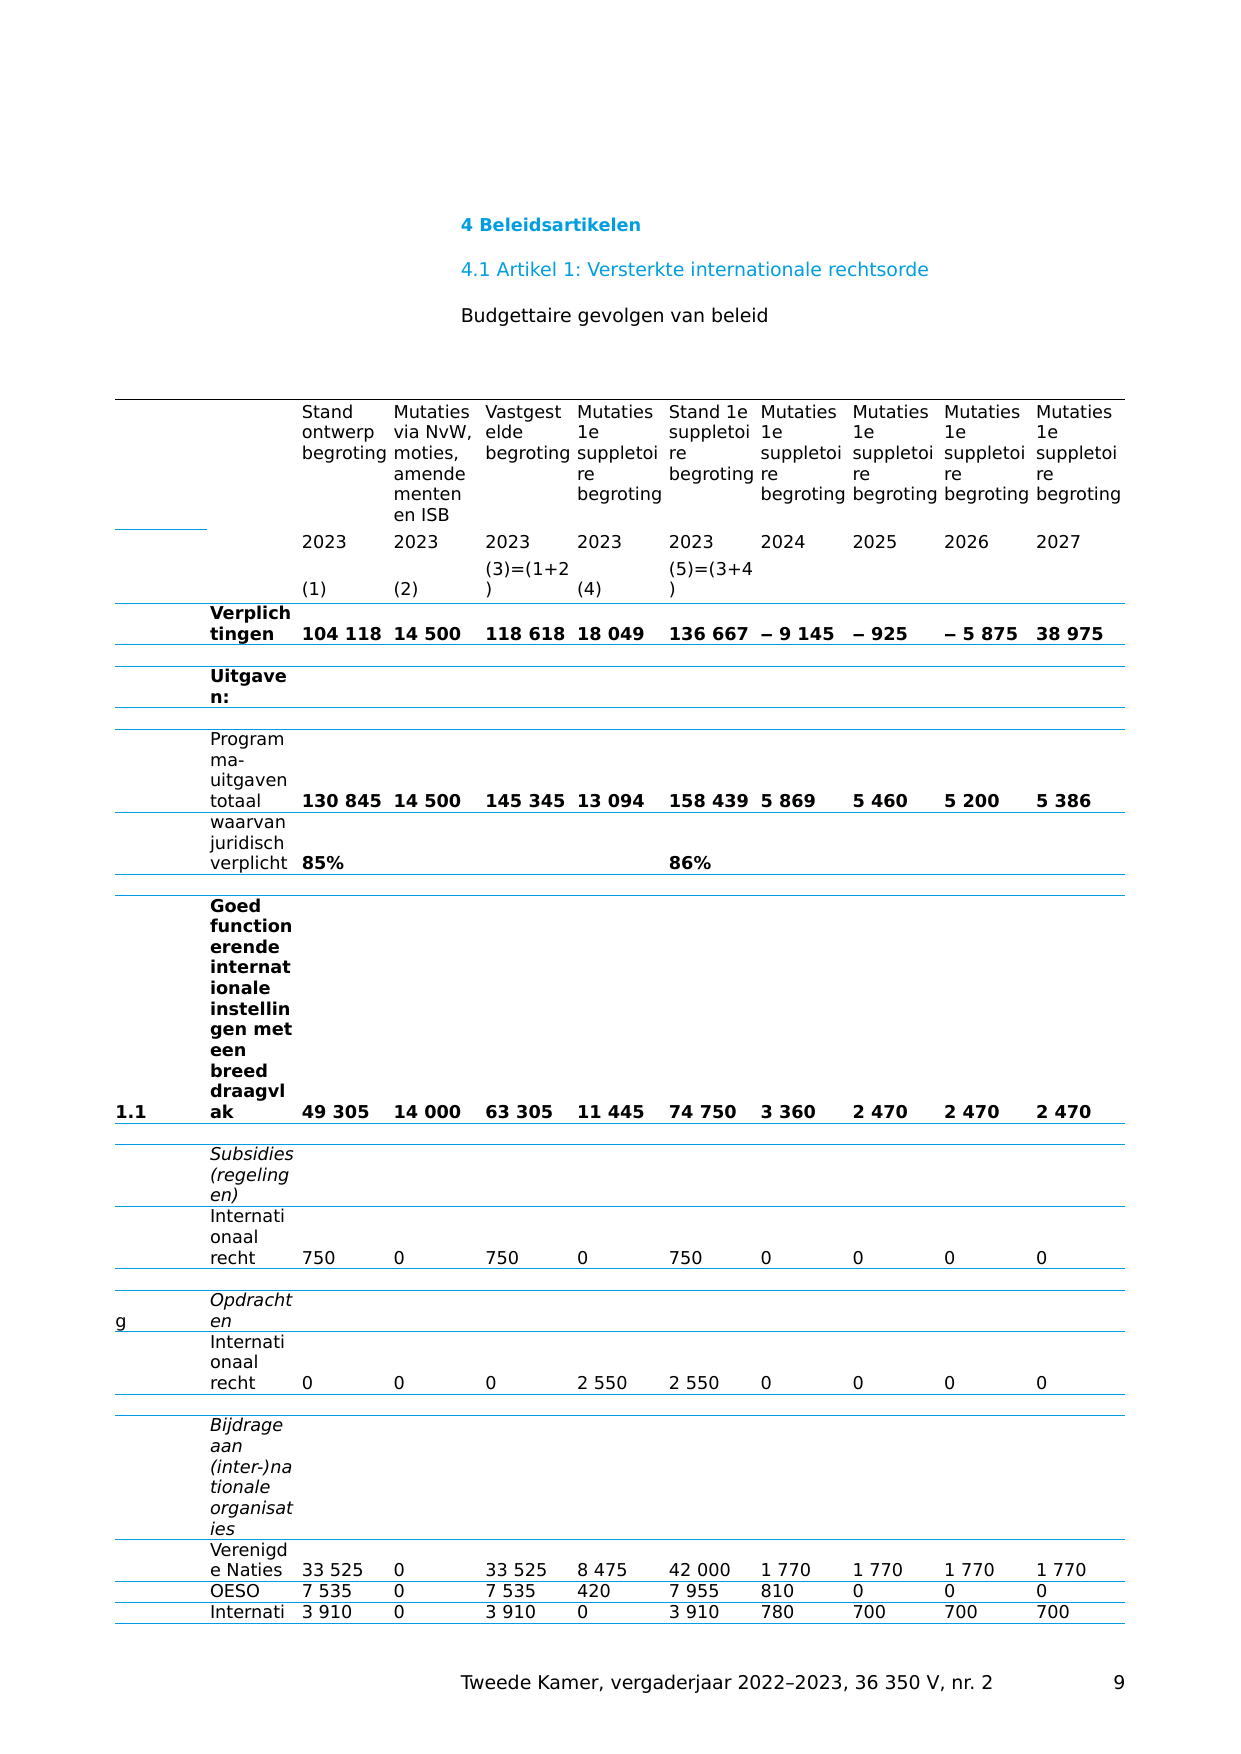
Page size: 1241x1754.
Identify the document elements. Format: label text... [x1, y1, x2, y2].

table_header Tabel 9 Budgettaire gevolgen van beleid artikel 1 Versterkte internationale rechtsorde (Eerste suppletoire begroting) (bedragen x € 1.000) [115, 351, 1125, 398]
table_cell [574, 1145, 666, 1206]
table_cell [482, 645, 574, 666]
table_cell Opdrachten [207, 1291, 299, 1331]
table_cell [758, 1145, 849, 1206]
table_cell [482, 1416, 574, 1539]
table_cell [849, 1269, 941, 1289]
table_cell [115, 1207, 207, 1268]
table_cell [1033, 1291, 1125, 1331]
table_cell [1033, 1124, 1125, 1143]
table_cell [390, 1395, 482, 1415]
table_cell [390, 1269, 482, 1289]
table_cell [849, 1291, 941, 1331]
table_cell 14 500 [390, 730, 482, 811]
table_cell [207, 708, 299, 728]
table_cell [849, 1145, 941, 1206]
table_cell [758, 875, 849, 895]
table_cell Programma-uitgaven totaal [207, 730, 299, 811]
table_cell [299, 875, 390, 895]
table_cell [115, 1603, 207, 1623]
table_cell [299, 667, 390, 707]
table_cell 136 667 [666, 604, 757, 644]
table_cell [666, 708, 757, 728]
table_cell (1) [299, 556, 390, 603]
table_cell 780 [758, 1603, 849, 1623]
table_cell 0 [941, 1332, 1033, 1394]
table_cell [941, 1145, 1033, 1206]
table_cell [482, 1124, 574, 1143]
table_cell [758, 1269, 849, 1289]
table_cell 0 [390, 1207, 482, 1268]
table_cell Internationaal recht [207, 1207, 299, 1268]
table_cell 7 535 [299, 1582, 390, 1602]
table_cell 42 000 [666, 1540, 757, 1581]
table_cell [115, 875, 207, 895]
table_cell [115, 529, 299, 556]
table_cell 8 475 [574, 1540, 666, 1581]
table_cell 810 [758, 1582, 849, 1602]
title 4 Beleidsartikelen [461, 213, 1125, 236]
table_cell [849, 667, 941, 707]
table_cell 2024 [758, 529, 849, 556]
table_cell 1 770 [1033, 1540, 1125, 1581]
table_cell [1033, 1145, 1125, 1206]
table_cell OESO [207, 1582, 299, 1602]
table_cell [758, 556, 849, 603]
table_cell [1033, 813, 1125, 874]
table_cell 700 [1033, 1603, 1125, 1623]
table_cell [666, 1416, 757, 1539]
table_cell [1033, 708, 1125, 728]
table_cell 3 360 [758, 896, 849, 1122]
table_cell Mutaties 1e suppletoire begroting [941, 400, 1033, 528]
table_cell [482, 1395, 574, 1415]
table_cell [941, 875, 1033, 895]
table_cell Mutaties via NvW, moties, amendementen en ISB [390, 400, 482, 528]
table_cell [574, 1395, 666, 1415]
table_cell [299, 708, 390, 728]
table_cell 7 955 [666, 1582, 757, 1602]
table_cell [666, 1395, 757, 1415]
table_cell 145 345 [482, 730, 574, 811]
table_cell 0 [941, 1582, 1033, 1602]
table_cell [299, 1269, 390, 1289]
table_cell [666, 875, 757, 895]
table_cell [666, 1124, 757, 1143]
table_cell [115, 813, 207, 874]
table_cell [115, 730, 207, 811]
table_cell 2023 [482, 529, 574, 556]
table_cell 2023 [390, 529, 482, 556]
title Budgettaire gevolgen van beleid [461, 305, 1125, 327]
table_cell [207, 400, 299, 528]
table_cell [849, 875, 941, 895]
table_cell 0 [849, 1332, 941, 1394]
table_cell 2023 [666, 529, 757, 556]
table_cell [758, 645, 849, 666]
table_cell 86% [666, 813, 757, 874]
table_cell [849, 556, 941, 603]
table_cell [390, 875, 482, 895]
table_cell [941, 1269, 1033, 1289]
table_cell 700 [941, 1603, 1033, 1623]
table_cell [758, 667, 849, 707]
table_cell 0 [849, 1207, 941, 1268]
table_cell [574, 1269, 666, 1289]
table_cell Uitgaven: [207, 667, 299, 707]
table_cell 104 118 [299, 604, 390, 644]
table_cell [482, 1145, 574, 1206]
table_cell 0 [1033, 1207, 1125, 1268]
table_cell [758, 1291, 849, 1331]
table_cell 14 000 [390, 896, 482, 1122]
table_cell 0 [758, 1332, 849, 1394]
table_cell [390, 1416, 482, 1539]
table_cell [115, 1540, 207, 1581]
table_cell 130 845 [299, 730, 390, 811]
table_cell Mutaties 1e suppletoire begroting [758, 400, 849, 528]
table_cell Stand ontwerp begroting [299, 400, 390, 528]
table_cell [299, 1291, 390, 1331]
table_cell 5 460 [849, 730, 941, 811]
table_cell [115, 667, 207, 707]
table_cell Mutaties 1e suppletoire begroting [849, 400, 941, 528]
table_cell ‒ 5 875 [941, 604, 1033, 644]
table_cell Verplichtingen [207, 604, 299, 644]
table_cell waarvan juridisch verplicht [207, 813, 299, 874]
table_cell Mutaties 1e suppletoire begroting [1033, 400, 1125, 528]
table_cell [849, 645, 941, 666]
table_cell [299, 1416, 390, 1539]
table_cell [390, 667, 482, 707]
table_cell [115, 400, 207, 528]
table_cell [849, 1416, 941, 1539]
table_cell 0 [390, 1540, 482, 1581]
table_cell 85% [299, 813, 390, 874]
table_cell [482, 875, 574, 895]
table_cell 5 200 [941, 730, 1033, 811]
table_cell 7 535 [482, 1582, 574, 1602]
table_cell 2027 [1033, 529, 1125, 556]
table_cell Vastgestelde begroting [482, 400, 574, 528]
table_cell [941, 813, 1033, 874]
table_cell [299, 645, 390, 666]
table_cell [849, 1124, 941, 1143]
table_cell [390, 1145, 482, 1206]
table_cell [849, 1395, 941, 1415]
table_cell [390, 708, 482, 728]
table_cell [1033, 1269, 1125, 1289]
table_cell 63 305 [482, 896, 574, 1122]
table_cell [115, 1124, 207, 1143]
table_cell [574, 813, 666, 874]
table_cell Internati [207, 1603, 299, 1623]
table_cell 13 094 [574, 730, 666, 811]
table_cell [115, 1269, 207, 1289]
table_cell 11 445 [574, 896, 666, 1122]
table_cell [758, 1395, 849, 1415]
table_cell [1033, 556, 1125, 603]
table_cell 38 975 [1033, 604, 1125, 644]
table_cell [207, 1269, 299, 1289]
table_cell (5)=(3+4) [666, 556, 757, 603]
table_cell Verenigde Naties [207, 1540, 299, 1581]
table_cell [941, 708, 1033, 728]
table_cell 158 439 [666, 730, 757, 811]
table_cell [758, 708, 849, 728]
table_cell 0 [574, 1207, 666, 1268]
table_cell 0 [941, 1207, 1033, 1268]
table_cell [482, 708, 574, 728]
table_cell [299, 1395, 390, 1415]
table_cell [207, 875, 299, 895]
table_cell 33 525 [482, 1540, 574, 1581]
table_cell (4) [574, 556, 666, 603]
table_cell [115, 1145, 207, 1206]
table_cell 750 [482, 1207, 574, 1268]
table_cell 2026 [941, 529, 1033, 556]
table_cell [115, 556, 207, 603]
table_cell 0 [482, 1332, 574, 1394]
table_cell Mutaties 1e suppletoire begroting [574, 400, 666, 528]
table_cell [1033, 667, 1125, 707]
table_cell [758, 1124, 849, 1143]
table_cell 3 910 [666, 1603, 757, 1623]
table_cell [115, 1416, 207, 1539]
table_cell 0 [390, 1603, 482, 1623]
table_cell 118 618 [482, 604, 574, 644]
table_cell [207, 556, 299, 603]
table_cell 0 [299, 1332, 390, 1394]
table_cell 1.1 [115, 896, 207, 1122]
table_cell [941, 1291, 1033, 1331]
table_cell 0 [849, 1582, 941, 1602]
table_cell [849, 813, 941, 874]
table_cell 3 910 [299, 1603, 390, 1623]
table_cell [390, 813, 482, 874]
table_cell [666, 1145, 757, 1206]
table_cell [390, 1124, 482, 1143]
table_cell 0 [758, 1207, 849, 1268]
table_cell 3 910 [482, 1603, 574, 1623]
table_cell [666, 1269, 757, 1289]
table_cell 5 386 [1033, 730, 1125, 811]
table_cell (3)=(1+2) [482, 556, 574, 603]
table_cell Bijdrage aan (inter-)nationale organisaties [207, 1416, 299, 1539]
table_cell 14 500 [390, 604, 482, 644]
table_cell [115, 1332, 207, 1394]
table_cell 1 770 [849, 1540, 941, 1581]
table_cell 0 [390, 1582, 482, 1602]
table_cell [666, 667, 757, 707]
table_cell [574, 875, 666, 895]
table_cell [574, 1124, 666, 1143]
table_cell ‒ 9 145 [758, 604, 849, 644]
table_cell [574, 645, 666, 666]
table_cell [299, 1145, 390, 1206]
table_cell [299, 1124, 390, 1143]
table_cell 2 470 [1033, 896, 1125, 1122]
table_cell Stand 1e suppletoire begroting [666, 400, 757, 528]
table_cell [666, 1291, 757, 1331]
table_cell [482, 813, 574, 874]
table_cell Goed functionerende internationale instellingen met een breed draagvlak [207, 896, 299, 1122]
table_cell [115, 645, 207, 666]
table_cell 74 750 [666, 896, 757, 1122]
table_cell [390, 645, 482, 666]
table_cell [482, 667, 574, 707]
table_cell [1033, 645, 1125, 666]
table_cell [115, 1582, 207, 1602]
table_cell [941, 1416, 1033, 1539]
table_cell Subsidies (regelingen) [207, 1145, 299, 1206]
table_cell [115, 604, 207, 644]
table_cell 5 869 [758, 730, 849, 811]
table_cell [574, 1291, 666, 1331]
table_cell [574, 1416, 666, 1539]
table_cell 2023 [299, 529, 390, 556]
table_cell 2023 [574, 529, 666, 556]
table_cell [941, 645, 1033, 666]
table_cell 420 [574, 1582, 666, 1602]
table_cell [207, 1124, 299, 1143]
table_cell 0 [574, 1603, 666, 1623]
table_cell [574, 667, 666, 707]
table_cell 2025 [849, 529, 941, 556]
table_cell 750 [299, 1207, 390, 1268]
table_cell [1033, 1395, 1125, 1415]
table_cell 2 470 [849, 896, 941, 1122]
table_cell [115, 1395, 207, 1415]
table_cell 2 550 [574, 1332, 666, 1394]
table_cell 750 [666, 1207, 757, 1268]
table_cell 1 770 [941, 1540, 1033, 1581]
table_cell 2 550 [666, 1332, 757, 1394]
table_cell [941, 556, 1033, 603]
table_cell [941, 1395, 1033, 1415]
table_cell [758, 813, 849, 874]
table_cell 700 [849, 1603, 941, 1623]
table_cell [849, 708, 941, 728]
table_cell 49 305 [299, 896, 390, 1122]
table_cell [1033, 875, 1125, 895]
table_cell g [115, 1291, 207, 1331]
table_cell 33 525 [299, 1540, 390, 1581]
table_cell [758, 1416, 849, 1539]
table_cell [941, 1124, 1033, 1143]
table_cell [482, 1269, 574, 1289]
table_cell 18 049 [574, 604, 666, 644]
table_cell [666, 645, 757, 666]
table_cell (2) [390, 556, 482, 603]
table_cell 0 [390, 1332, 482, 1394]
table_cell [390, 1291, 482, 1331]
table_cell 2 470 [941, 896, 1033, 1122]
table_cell [115, 708, 207, 728]
table_cell [1033, 1416, 1125, 1539]
table_cell [482, 1291, 574, 1331]
table_cell 0 [1033, 1332, 1125, 1394]
table_cell [207, 1395, 299, 1415]
table_cell [574, 708, 666, 728]
table_cell Internationaal recht [207, 1332, 299, 1394]
table_cell [941, 667, 1033, 707]
table_cell 0 [1033, 1582, 1125, 1602]
table_cell [207, 645, 299, 666]
table_cell ‒ 925 [849, 604, 941, 644]
table_cell 1 770 [758, 1540, 849, 1581]
title 4.1 Artikel 1: Versterkte internationale rechtsorde [461, 259, 1125, 281]
